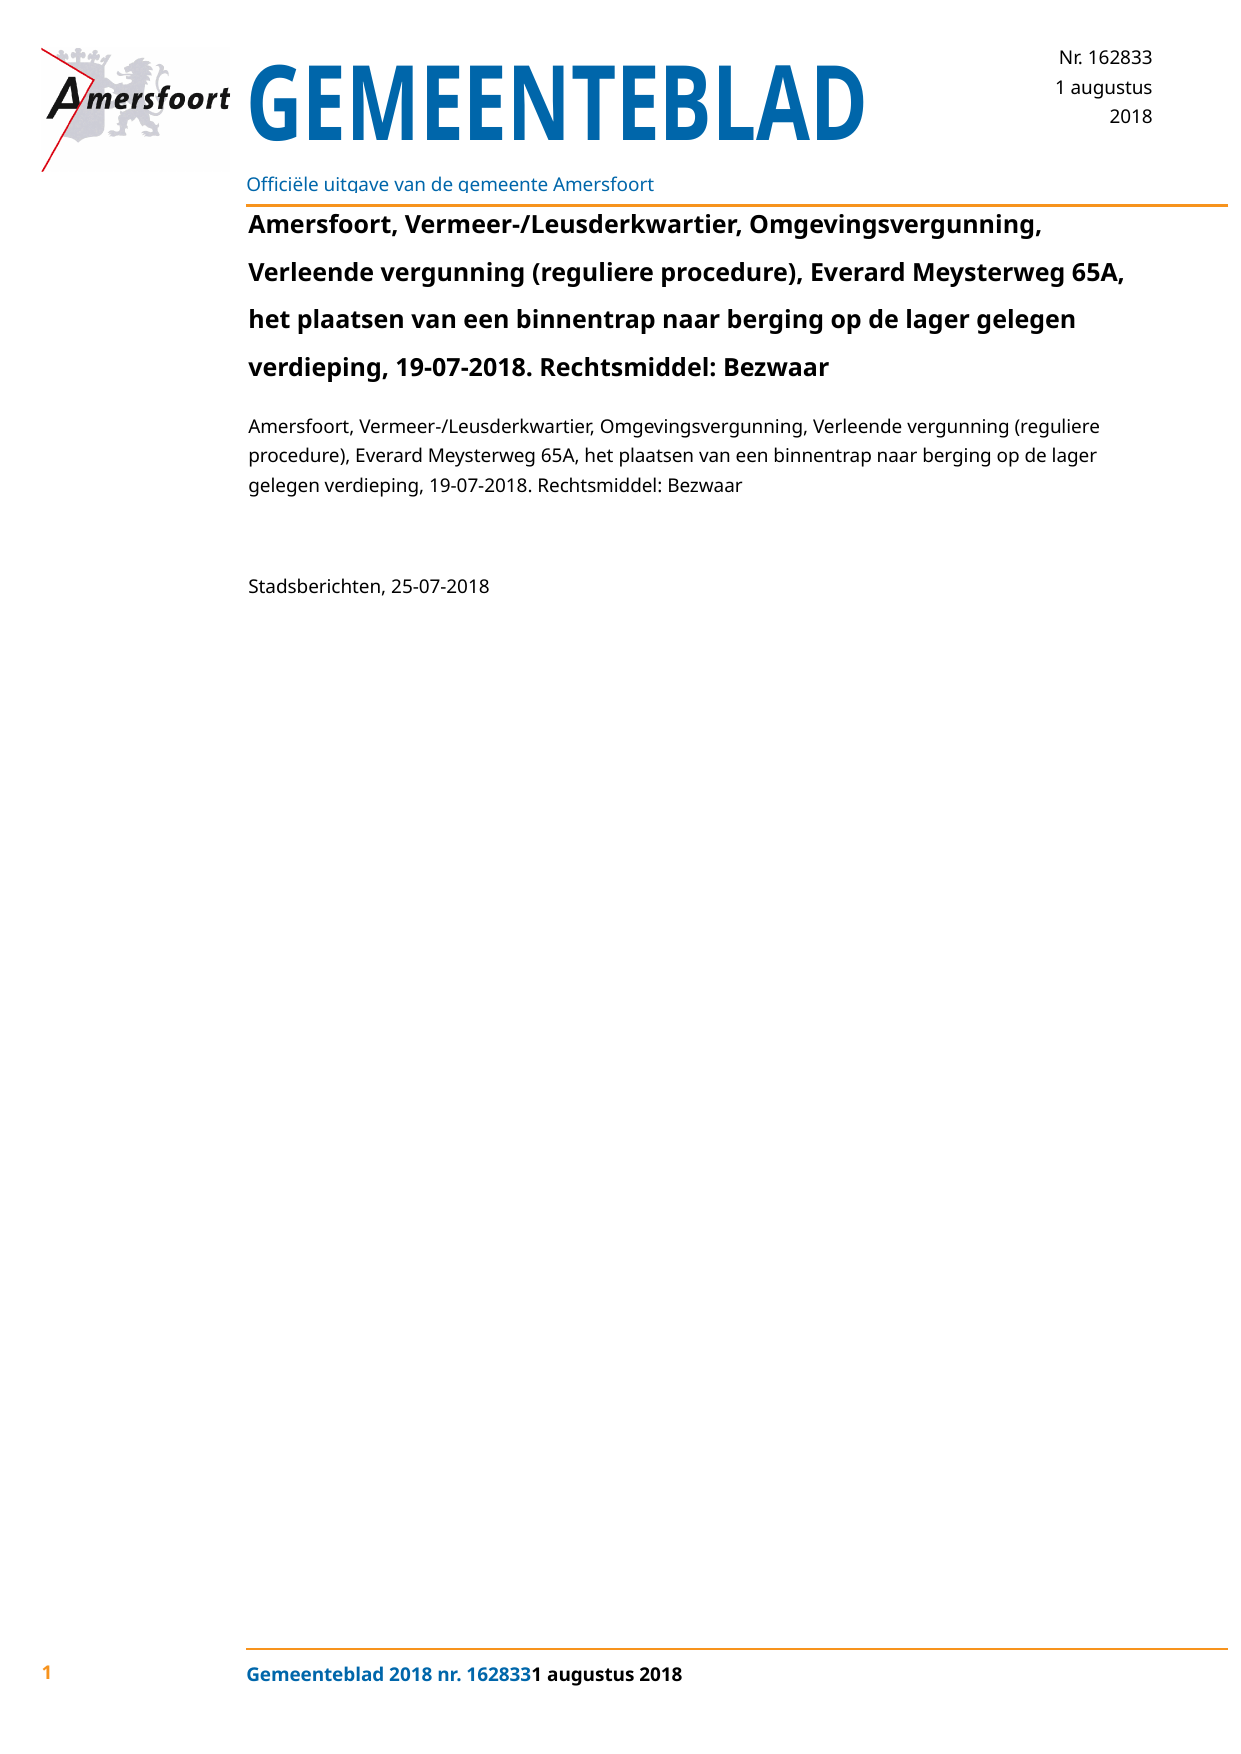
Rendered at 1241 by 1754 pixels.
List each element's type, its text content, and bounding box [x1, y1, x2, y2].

picture [41, 47, 231, 172]
text Amersfoort, Vermeer-/Leusderkwartier, Omgevingsvergunning, Verleende vergunning (reguliere procedure), Everard Meysterweg 65A, het plaatsen van een binnentrap naar berging op de lager gelegen verdieping, 19-07-2018. Rechtsmiddel: Bezwaar [248, 413, 1152, 498]
text Amersfoort, Vermeer-/Leusderkwartier, Omgevingsvergunning, Verleende vergunning (reguliere procedure), Everard Meysterweg 65A, het plaatsen van een binnentrap naar berging op de lager gelegen verdieping, 19-07-2018. Rechtsmiddel: Bezwaar [248, 207, 1152, 384]
text Stadsberichten, 25-07-2018 [248, 573, 1152, 599]
